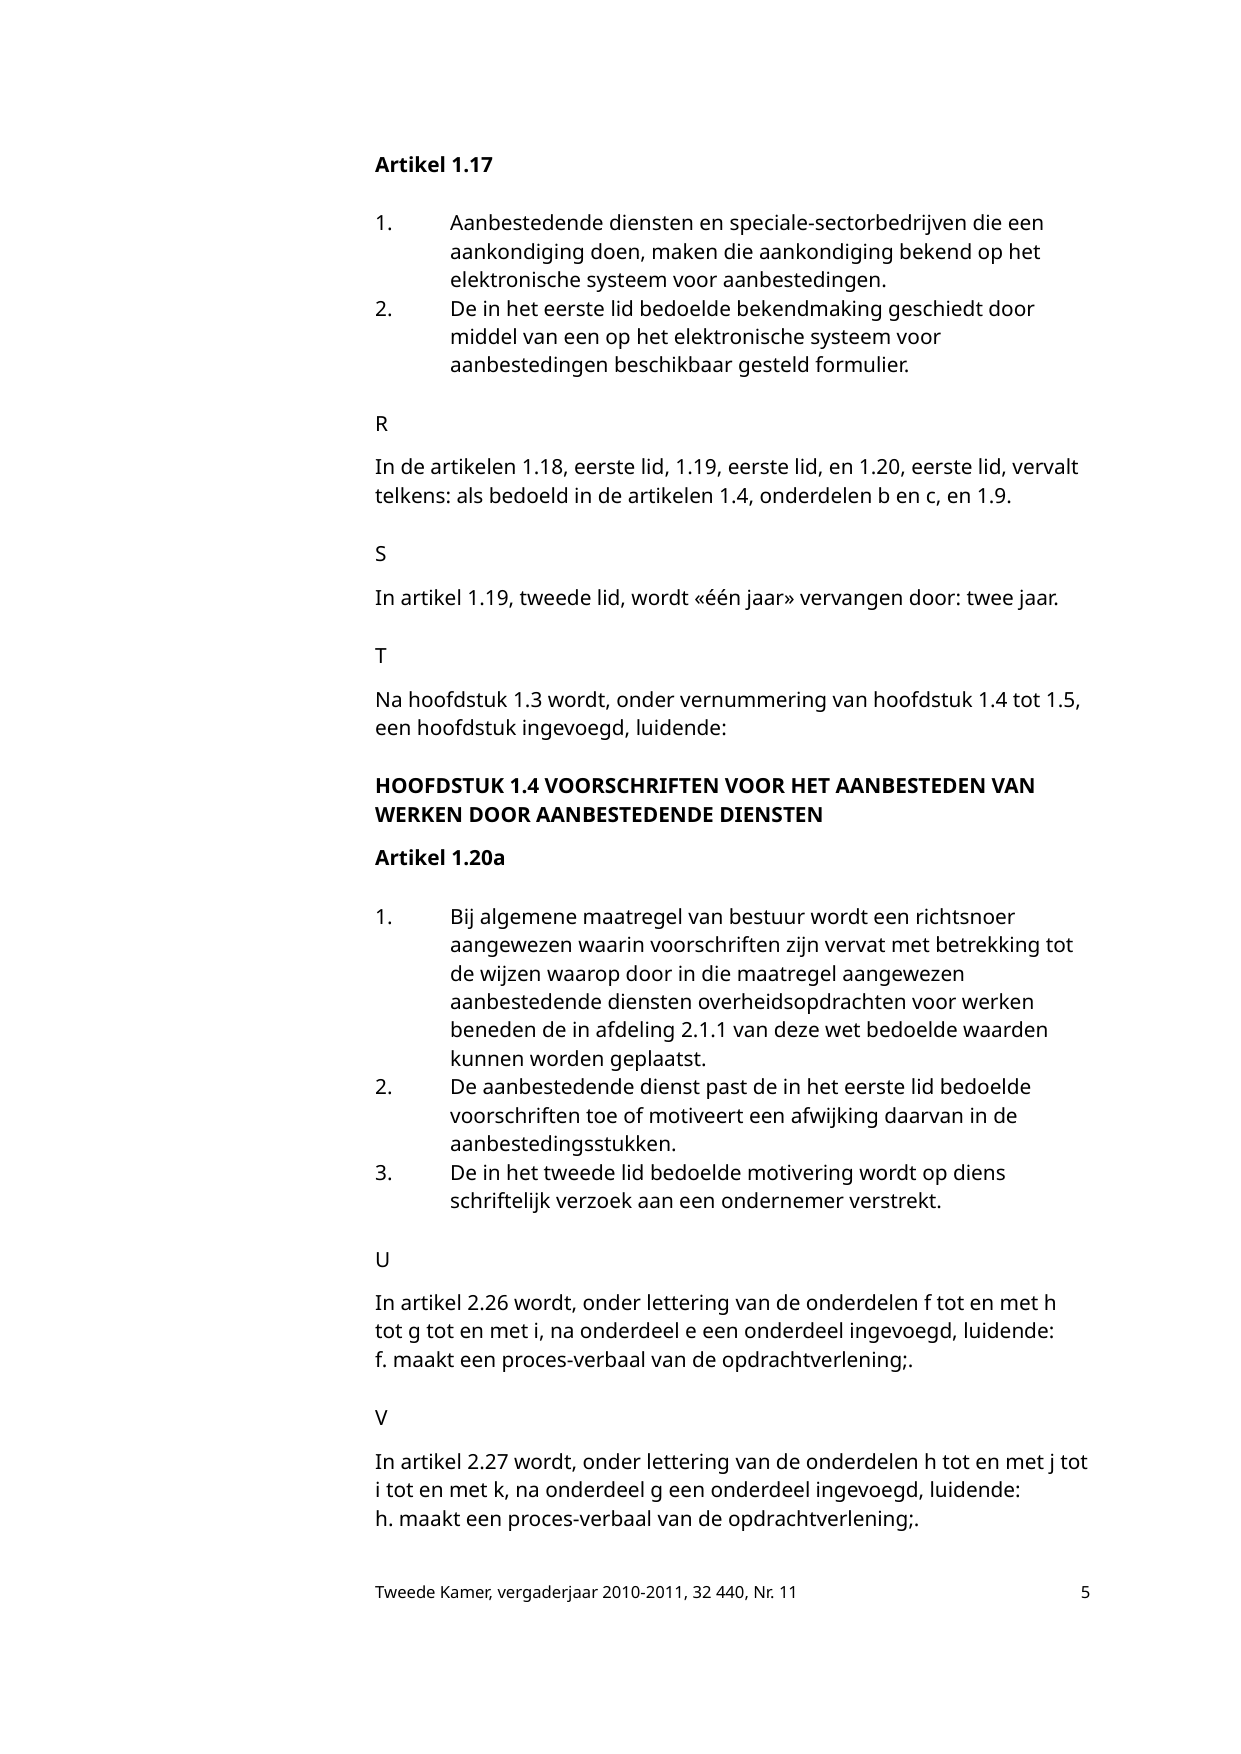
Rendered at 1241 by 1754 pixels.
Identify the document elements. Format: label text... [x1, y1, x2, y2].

text In artikel 2.26 wordt, onder lettering van de onderdelen f tot en met h tot g tot en met i, na onderdeel e een onderdeel ingevoegd, luidende: [375, 1288, 1090, 1345]
text V [375, 1403, 1090, 1432]
text R [375, 409, 1090, 437]
list Aanbestedende diensten en speciale-sectorbedrijven die een aankondiging doen, maken die aankondiging bekend op het elektronische systeem voor aanbestedingen. [375, 208, 1090, 294]
text f. maakt een proces-verbaal van de opdrachtverlening;. [375, 1345, 1090, 1373]
list Bij algemene maatregel van bestuur wordt een richtsnoer aangewezen waarin voorschriften zijn vervat met betrekking tot de wijzen waarop door in die maatregel aangewezen aanbestedende diensten overheidsopdrachten voor werken beneden de in afdeling 2.1.1 van deze wet bedoelde waarden kunnen worden geplaatst. [375, 902, 1090, 1072]
text In artikel 1.19, tweede lid, wordt «één jaar» vervangen door: twee jaar. [375, 583, 1090, 611]
list De aanbestedende dienst past de in het eerste lid bedoelde voorschriften toe of motiveert een afwijking daarvan in de aanbestedingsstukken. [375, 1072, 1090, 1158]
text Na hoofdstuk 1.3 wordt, onder vernummering van hoofdstuk 1.4 tot 1.5, een hoofdstuk ingevoegd, luidende: [375, 685, 1090, 742]
list De in het tweede lid bedoelde motivering wordt op diens schriftelijk verzoek aan een ondernemer verstrekt. [375, 1158, 1090, 1215]
text U [375, 1245, 1090, 1273]
text S [375, 539, 1090, 568]
text In de artikelen 1.18, eerste lid, 1.19, eerste lid, en 1.20, eerste lid, vervalt telkens: als bedoeld in de artikelen 1.4, onderdelen b en c, en 1.9. [375, 452, 1090, 509]
text Artikel 1.20a [375, 843, 1090, 872]
text Artikel 1.17 [375, 150, 1090, 178]
text In artikel 2.27 wordt, onder lettering van de onderdelen h tot en met j tot i tot en met k, na onderdeel g een onderdeel ingevoegd, luidende: [375, 1447, 1090, 1504]
list De in het eerste lid bedoelde bekendmaking geschiedt door middel van een op het elektronische systeem voor aanbestedingen beschikbaar gesteld formulier. [375, 294, 1090, 379]
text h. maakt een proces-verbaal van de opdrachtverlening;. [375, 1504, 1090, 1532]
text HOOFDSTUK 1.4 VOORSCHRIFTEN VOOR HET AANBESTEDEN VAN WERKEN DOOR AANBESTEDENDE DIENSTEN [375, 772, 1090, 828]
text T [375, 641, 1090, 670]
